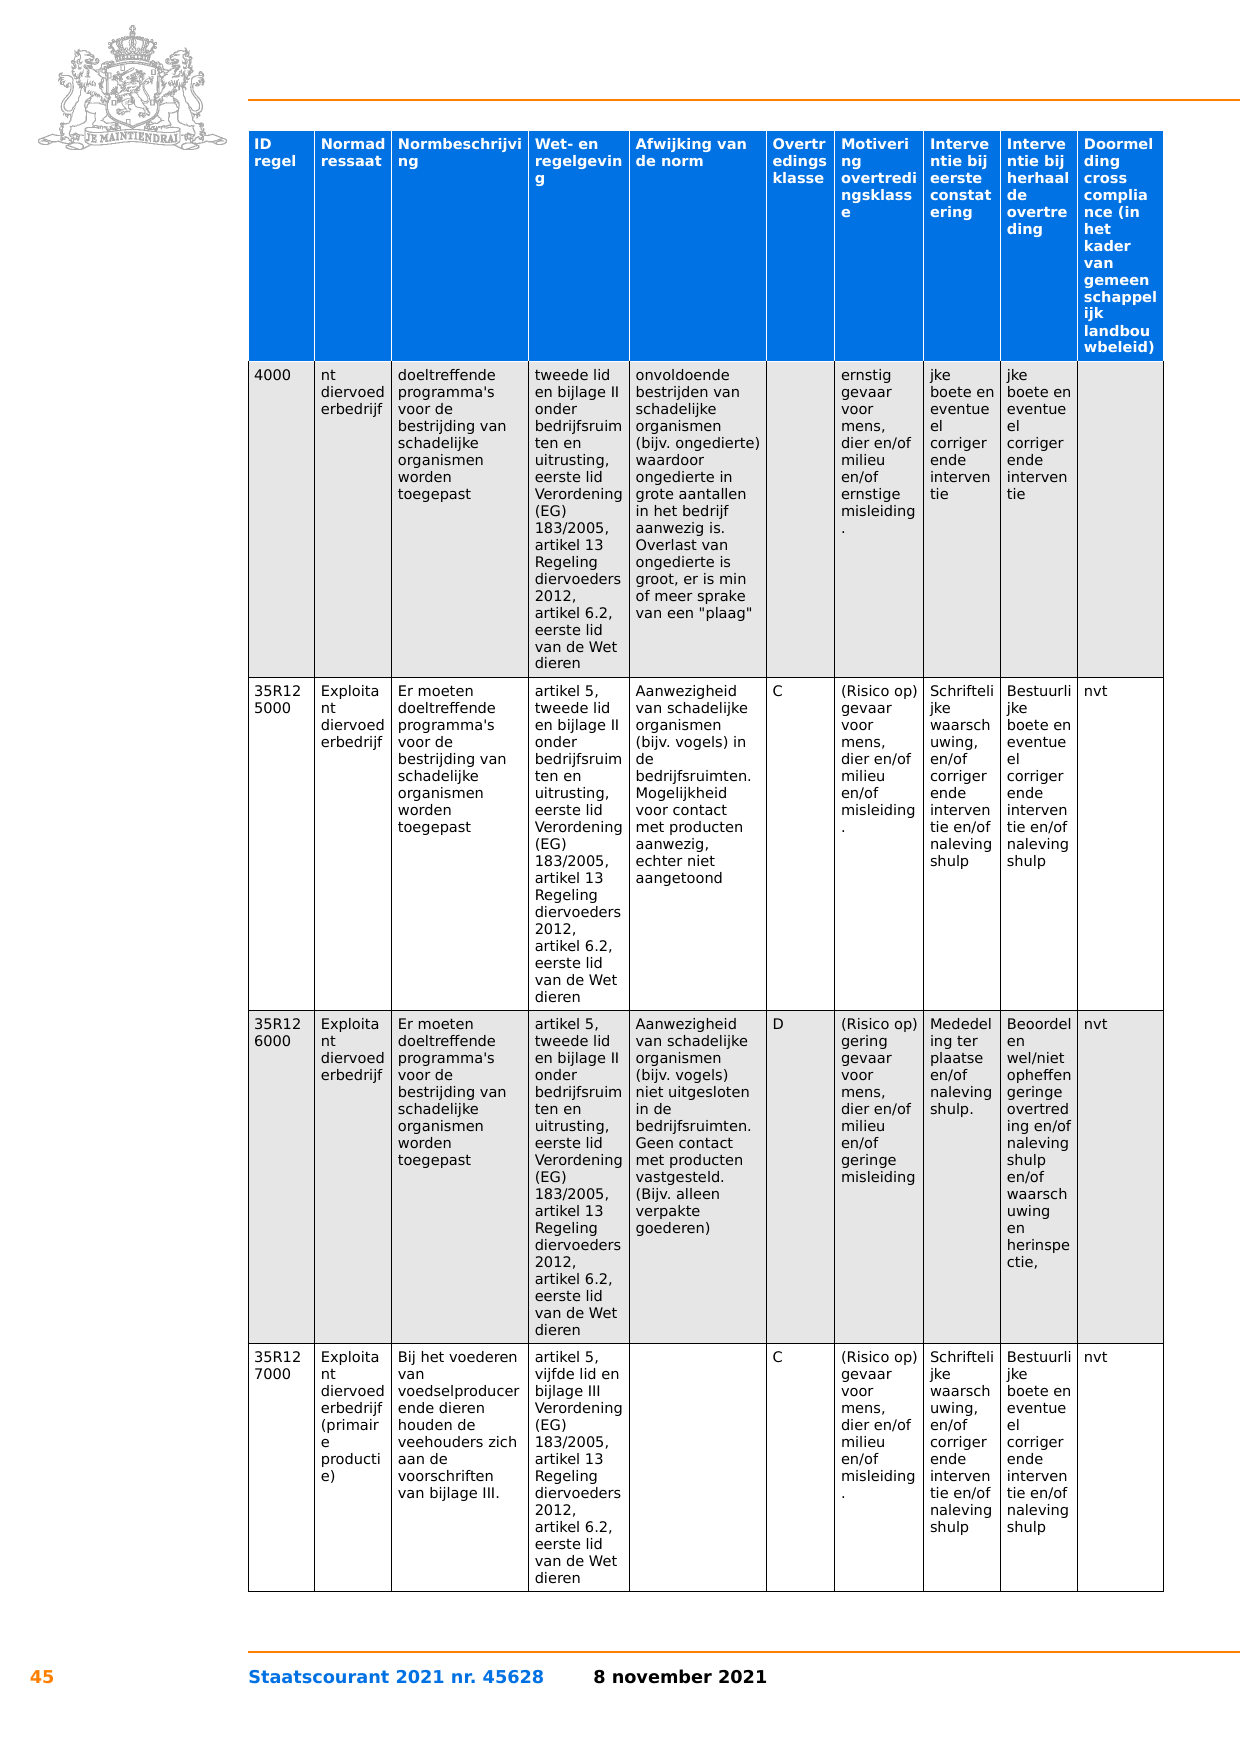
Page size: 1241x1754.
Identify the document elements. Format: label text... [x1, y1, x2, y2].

table_cell (Risico op) gering gevaar voor mens, dier en/of milieu en/of geringe misleiding [835, 1011, 923, 1343]
table_cell ernstig gevaar voor mens, dier en/of milieu en/of ernstige misleiding. [835, 362, 923, 677]
table_cell Aanwezigheid van schadelijke organismen (bijv. vogels) in de bedrijfsruimten. Mogelijkheid voor contact met producten aanwezig, echter niet aangetoond [630, 678, 766, 1010]
table_cell C [767, 1344, 834, 1591]
table_cell 4000 [249, 362, 314, 677]
table_cell 35R125000 [249, 678, 314, 1010]
table_header Overtredingsklasse [767, 131, 834, 361]
table_header Normbeschrijving [392, 131, 528, 361]
table_cell Beoordelen wel/niet opheffen geringe overtreding en/of nalevingshulp en/of waarschuwing en herinspectie, [1001, 1011, 1077, 1343]
table_cell [630, 1344, 766, 1591]
table_cell Exploitant diervoederbedrijf [315, 1011, 391, 1343]
table_cell jke boete en eventueel corrigerende interventie [1001, 362, 1077, 677]
table_cell Aanwezigheid van schadelijke organismen (bijv. vogels) niet uitgesloten in de bedrijfsruimten. Geen contact met producten vastgesteld. (Bijv. alleen verpakte goederen) [630, 1011, 766, 1343]
table_cell Bestuurlijke boete en eventueel corrigerende interventie en/of nalevingshulp [1001, 678, 1077, 1010]
table_cell nvt [1078, 1344, 1163, 1591]
table_cell onvoldoende bestrijden van schadelijke organismen (bijv. ongedierte) waardoor ongedierte in grote aantallen in het bedrijf aanwezig is. Overlast van ongedierte is groot, er is min of meer sprake van een "plaag" [630, 362, 766, 677]
table_cell Mededeling ter plaatse en/of nalevingshulp. [924, 1011, 1000, 1343]
table_cell artikel 5, tweede lid en bijlage II onder bedrijfsruimten en uitrusting, eerste lid Verordening (EG) 183/2005, artikel 13 Regeling diervoeders 2012, artikel 6.2, eerste lid van de Wet dieren [529, 1011, 629, 1343]
table_cell Exploitant diervoederbedrijf [315, 678, 391, 1010]
table_cell nvt [1078, 1011, 1163, 1343]
table_header Wet- en regelgeving [529, 131, 629, 361]
table_cell doeltreffende programma's voor de bestrijding van schadelijke organismen worden toegepast [392, 362, 528, 677]
table_cell Bestuurlijke boete en eventueel corrigerende interventie en/of nalevingshulp [1001, 1344, 1077, 1591]
table_cell nt diervoederbedrijf [315, 362, 391, 677]
table_cell (Risico op) gevaar voor mens, dier en/of milieu en/of misleiding. [835, 1344, 923, 1591]
table_cell artikel 5, vijfde lid en bijlage III Verordening (EG) 183/2005, artikel 13 Regeling diervoeders 2012, artikel 6.2, eerste lid van de Wet dieren [529, 1344, 629, 1591]
table_cell 35R127000 [249, 1344, 314, 1591]
table_cell [1078, 362, 1163, 677]
table_cell Er moeten doeltreffende programma's voor de bestrijding van schadelijke organismen worden toegepast [392, 1011, 528, 1343]
table_header ID regel [249, 131, 314, 361]
table_cell Exploitant diervoederbedrijf (primaire productie) [315, 1344, 391, 1591]
table_cell 35R126000 [249, 1011, 314, 1343]
table_cell C [767, 678, 834, 1010]
table_cell jke boete en eventueel corrigerende interventie [924, 362, 1000, 677]
picture [38, 25, 227, 150]
table_cell nvt [1078, 678, 1163, 1010]
table_header Doormelding cross compliance (in het kader van gemeenschappelijk landbouwbeleid) [1078, 131, 1163, 361]
table_cell artikel 5, tweede lid en bijlage II onder bedrijfsruimten en uitrusting, eerste lid Verordening (EG) 183/2005, artikel 13 Regeling diervoeders 2012, artikel 6.2, eerste lid van de Wet dieren [529, 678, 629, 1010]
table_cell Schriftelijke waarschuwing, en/of corrigerende interventie en/of nalevingshulp [924, 1344, 1000, 1591]
table_cell (Risico op) gevaar voor mens, dier en/of milieu en/of misleiding. [835, 678, 923, 1010]
table_header Interventie bij herhaalde overtreding [1001, 131, 1077, 361]
table_header Afwijking van de norm [630, 131, 766, 361]
table_cell Er moeten doeltreffende programma's voor de bestrijding van schadelijke organismen worden toegepast [392, 678, 528, 1010]
table_cell tweede lid en bijlage II onder bedrijfsruimten en uitrusting, eerste lid Verordening (EG) 183/2005, artikel 13 Regeling diervoeders 2012, artikel 6.2, eerste lid van de Wet dieren [529, 362, 629, 677]
table_cell D [767, 1011, 834, 1343]
table_cell [767, 362, 834, 677]
table_header Interventie bij eerste constatering [924, 131, 1000, 361]
table_cell Schriftelijke waarschuwing, en/of corrigerende interventie en/of nalevingshulp [924, 678, 1000, 1010]
table_header Normadressaat [315, 131, 391, 361]
table_cell Bij het voederen van voedselproducerende dieren houden de veehouders zich aan de voorschriften van bijlage III. [392, 1344, 528, 1591]
table_header Motivering overtredingsklasse [835, 131, 923, 361]
